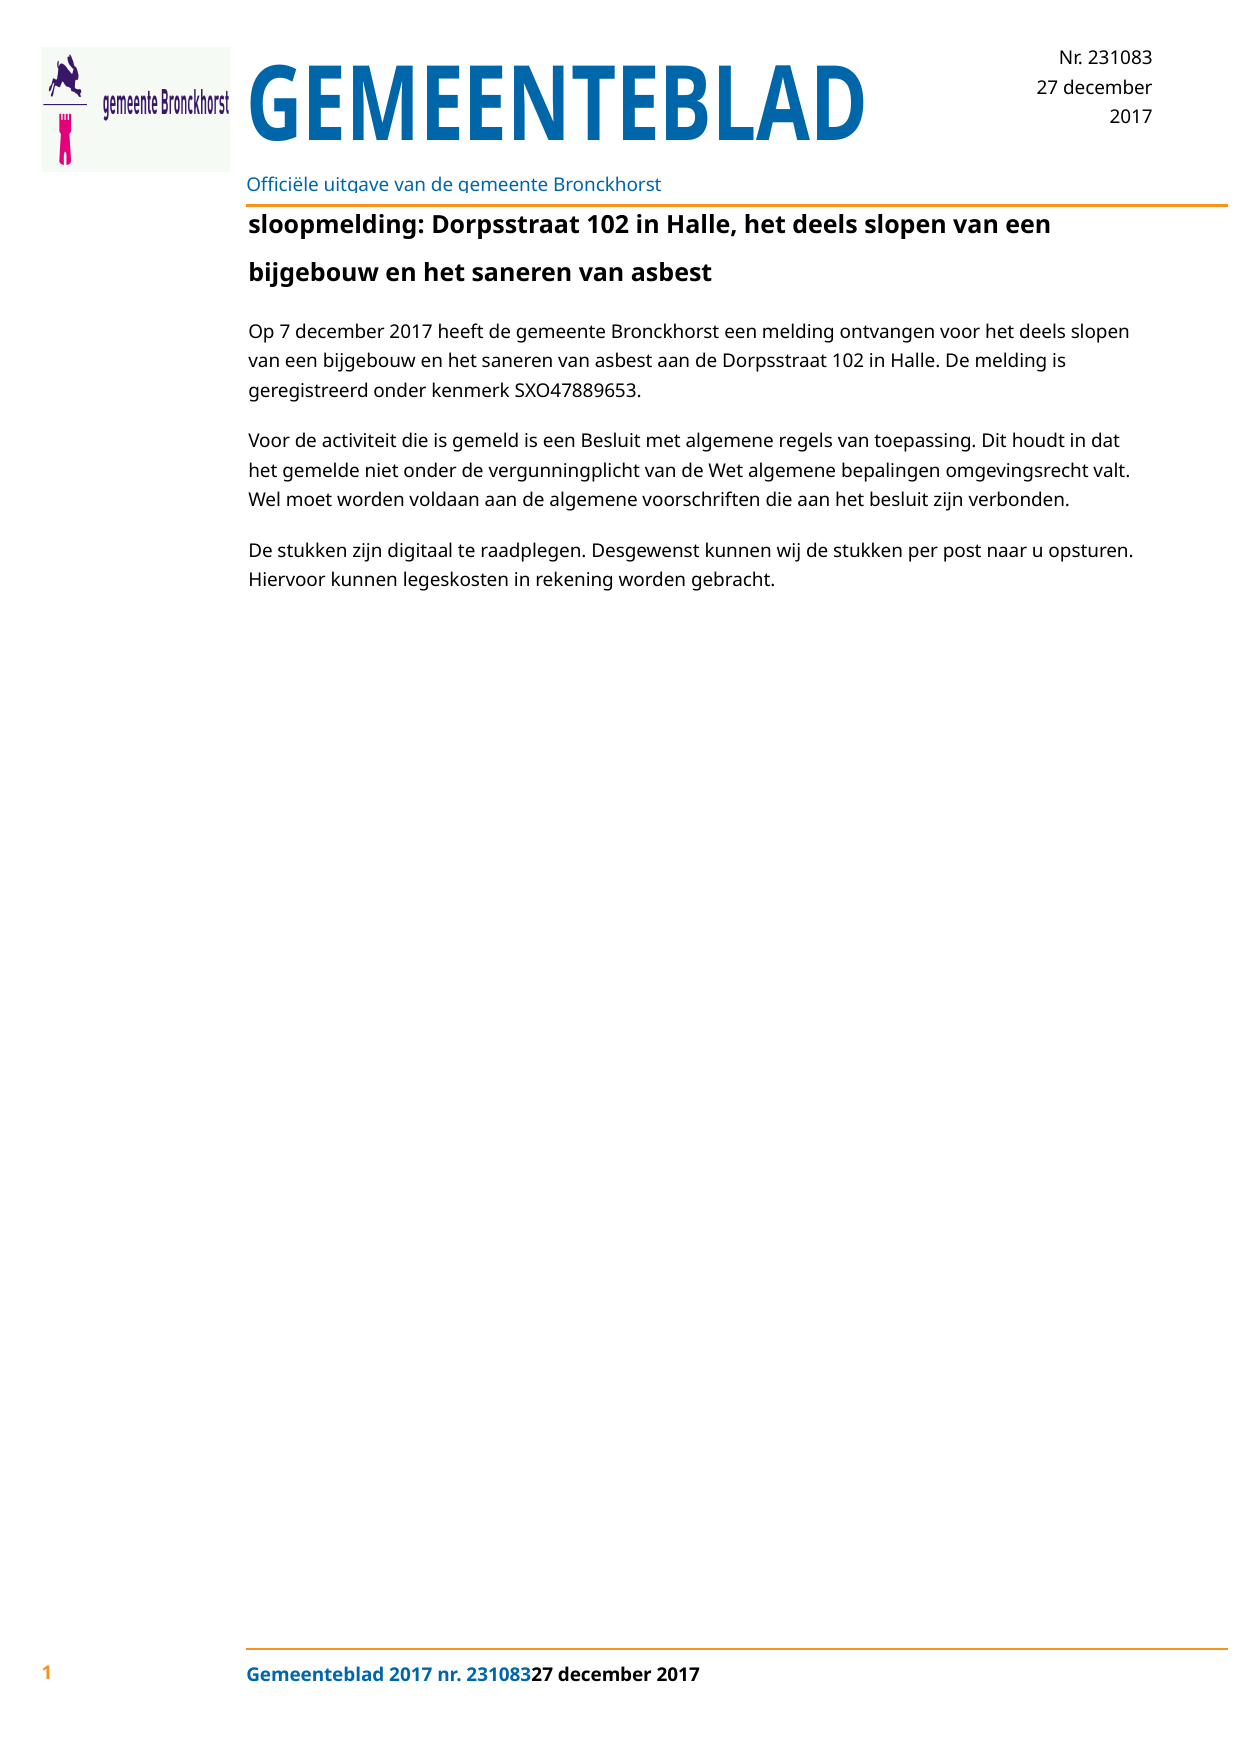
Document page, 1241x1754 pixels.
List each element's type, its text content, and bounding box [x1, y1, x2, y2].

text Op 7 december 2017 heeft de gemeente Bronckhorst een melding ontvangen voor het deels slopen van een bijgebouw en het saneren van asbest aan de Dorpsstraat 102 in Halle. De melding is geregistreerd onder kenmerk SXO47889653. [248, 318, 1152, 403]
text Voor de activiteit die is gemeld is een Besluit met algemene regels van toepassing. Dit houdt in dat het gemelde niet onder de vergunningplicht van de Wet algemene bepalingen omgevingsrecht valt. Wel moet worden voldaan aan de algemene voorschriften die aan het besluit zijn verbonden. [248, 427, 1152, 512]
text sloopmelding: Dorpsstraat 102 in Halle, het deels slopen van een bijgebouw en het saneren van asbest [248, 207, 1152, 288]
text De stukken zijn digitaal te raadplegen. Desgewenst kunnen wij de stukken per post naar u opsturen. Hiervoor kunnen legeskosten in rekening worden gebracht. [248, 537, 1152, 592]
picture [41, 47, 231, 172]
